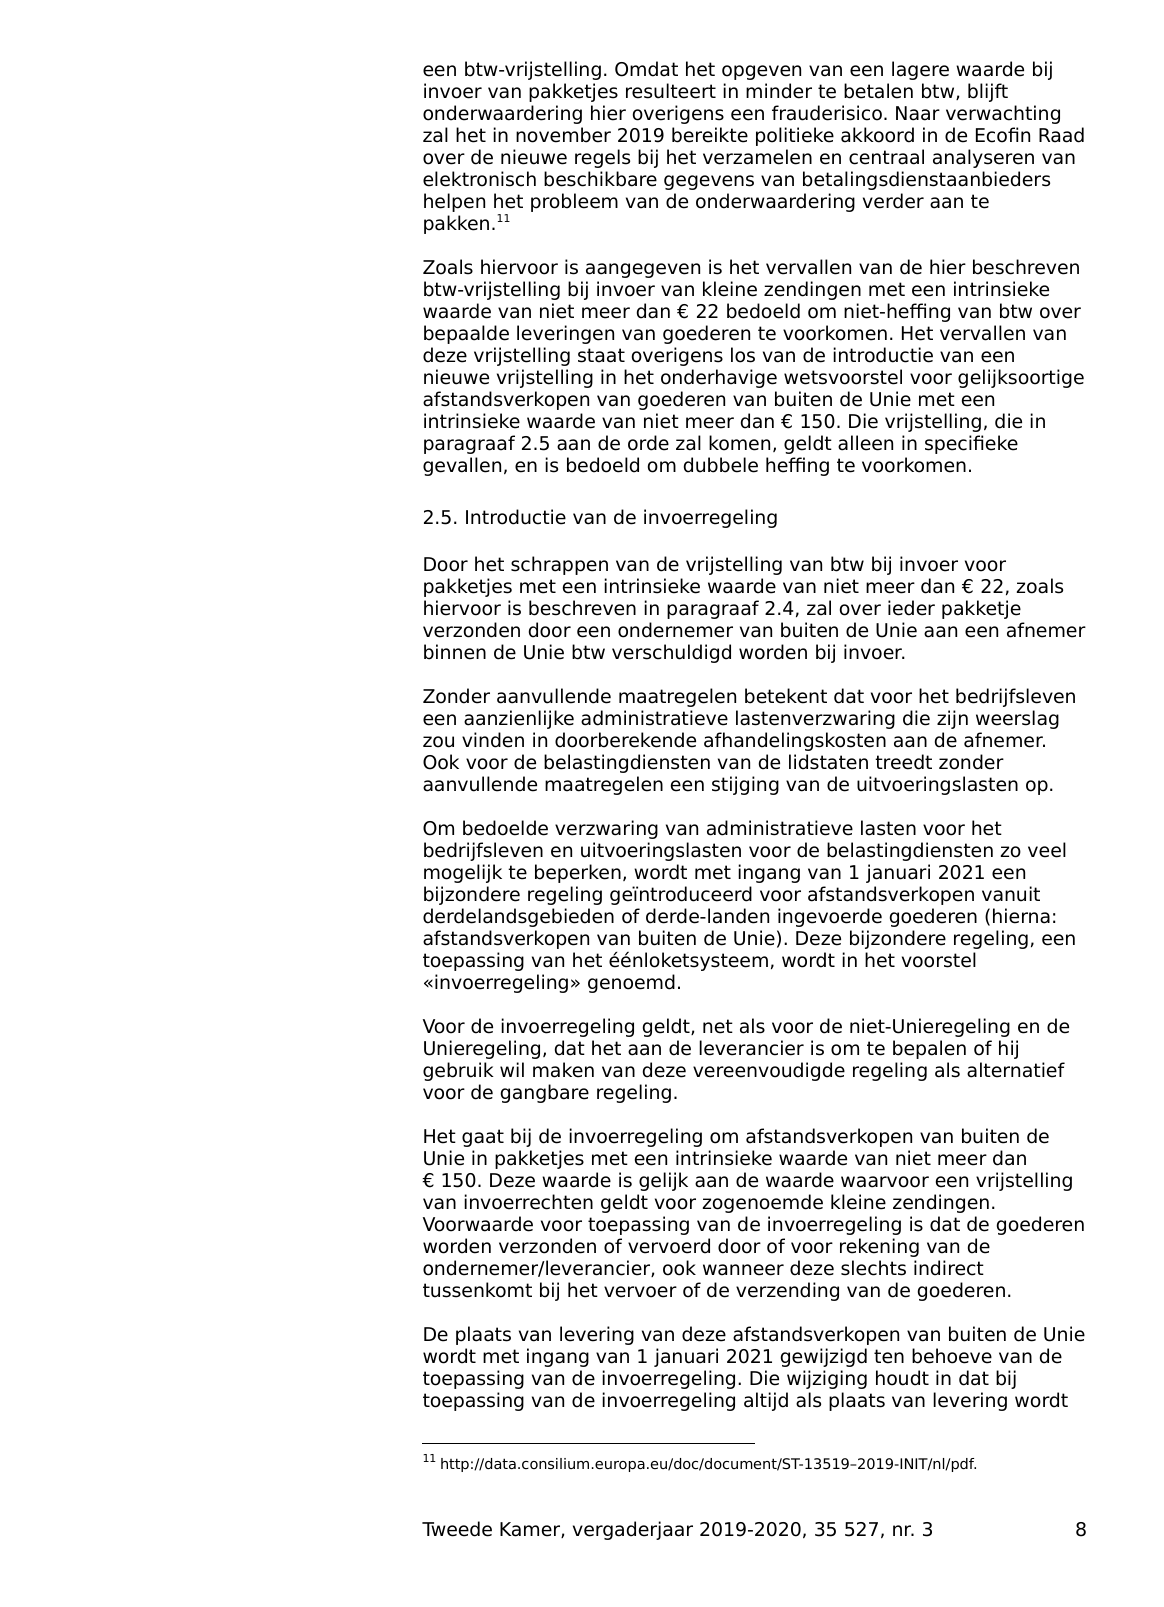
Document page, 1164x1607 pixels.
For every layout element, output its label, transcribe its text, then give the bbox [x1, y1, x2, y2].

subtitle 2.5. Introductie van de invoerregeling [422, 507, 1087, 529]
text een btw-vrijstelling. Omdat het opgeven van een lagere waarde bij invoer van pakketjes resulteert in minder te betalen btw, blijft onderwaardering hier overigens een frauderisico. Naar verwachting zal het in november 2019 bereikte politieke akkoord in de Ecofin Raad over de nieuwe regels bij het verzamelen en centraal analyseren van elektronisch beschikbare gegevens van betalingsdienstaanbieders helpen het probleem van de onderwaardering verder aan te pakken. [422, 59, 1087, 235]
text Het gaat bij de invoerregeling om afstandsverkopen van buiten de Unie in pakketjes met een intrinsieke waarde van niet meer dan € 150. Deze waarde is gelijk aan de waarde waarvoor een vrijstelling van invoerrechten geldt voor zogenoemde kleine zendingen. Voorwaarde voor toepassing van de invoerregeling is dat de goederen worden verzonden of vervoerd door of voor rekening van de ondernemer/leverancier, ook wanneer deze slechts indirect tussenkomt bij het vervoer of de verzending van de goederen. [422, 1126, 1087, 1302]
text http://data.consilium.europa.eu/doc/document/ST-13519–2019-INIT/nl/pdf. [422, 1452, 1087, 1474]
text Voor de invoerregeling geldt, net als voor de niet-Unieregeling en de Unieregeling, dat het aan de leverancier is om te bepalen of hij gebruik wil maken van deze vereenvoudigde regeling als alternatief voor de gangbare regeling. [422, 1016, 1087, 1104]
text Zoals hiervoor is aangegeven is het vervallen van de hier beschreven btw-vrijstelling bij invoer van kleine zendingen met een intrinsieke waarde van niet meer dan € 22 bedoeld om niet-heffing van btw over bepaalde leveringen van goederen te voorkomen. Het vervallen van deze vrijstelling staat overigens los van de introductie van een nieuwe vrijstelling in het onderhavige wetsvoorstel voor gelijksoortige afstandsverkopen van goederen van buiten de Unie met een intrinsieke waarde van niet meer dan € 150. Die vrijstelling, die in paragraaf 2.5 aan de orde zal komen, geldt alleen in specifieke gevallen, en is bedoeld om dubbele heffing te voorkomen. [422, 257, 1087, 477]
text Zonder aanvullende maatregelen betekent dat voor het bedrijfsleven een aanzienlijke administratieve lastenverzwaring die zijn weerslag zou vinden in doorberekende afhandelingskosten aan de afnemer. Ook voor de belastingdiensten van de lidstaten treedt zonder aanvullende maatregelen een stijging van de uitvoeringslasten op. [422, 686, 1087, 796]
text Om bedoelde verzwaring van administratieve lasten voor het bedrijfsleven en uitvoeringslasten voor de belastingdiensten zo veel mogelijk te beperken, wordt met ingang van 1 januari 2021 een bijzondere regeling geïntroduceerd voor afstandsverkopen vanuit derdelandsgebieden of derde-landen ingevoerde goederen (hierna: afstandsverkopen van buiten de Unie). Deze bijzondere regeling, een toepassing van het éénloketsysteem, wordt in het voorstel «invoerregeling» genoemd. [422, 818, 1087, 994]
text Door het schrappen van de vrijstelling van btw bij invoer voor pakketjes met een intrinsieke waarde van niet meer dan € 22, zoals hiervoor is beschreven in paragraaf 2.4, zal over ieder pakketje verzonden door een ondernemer van buiten de Unie aan een afnemer binnen de Unie btw verschuldigd worden bij invoer. [422, 554, 1087, 664]
text De plaats van levering van deze afstandsverkopen van buiten de Unie wordt met ingang van 1 januari 2021 gewijzigd ten behoeve van de toepassing van de invoerregeling. Die wijziging houdt in dat bij toepassing van de invoerregeling altijd als plaats van levering wordt [422, 1324, 1087, 1412]
